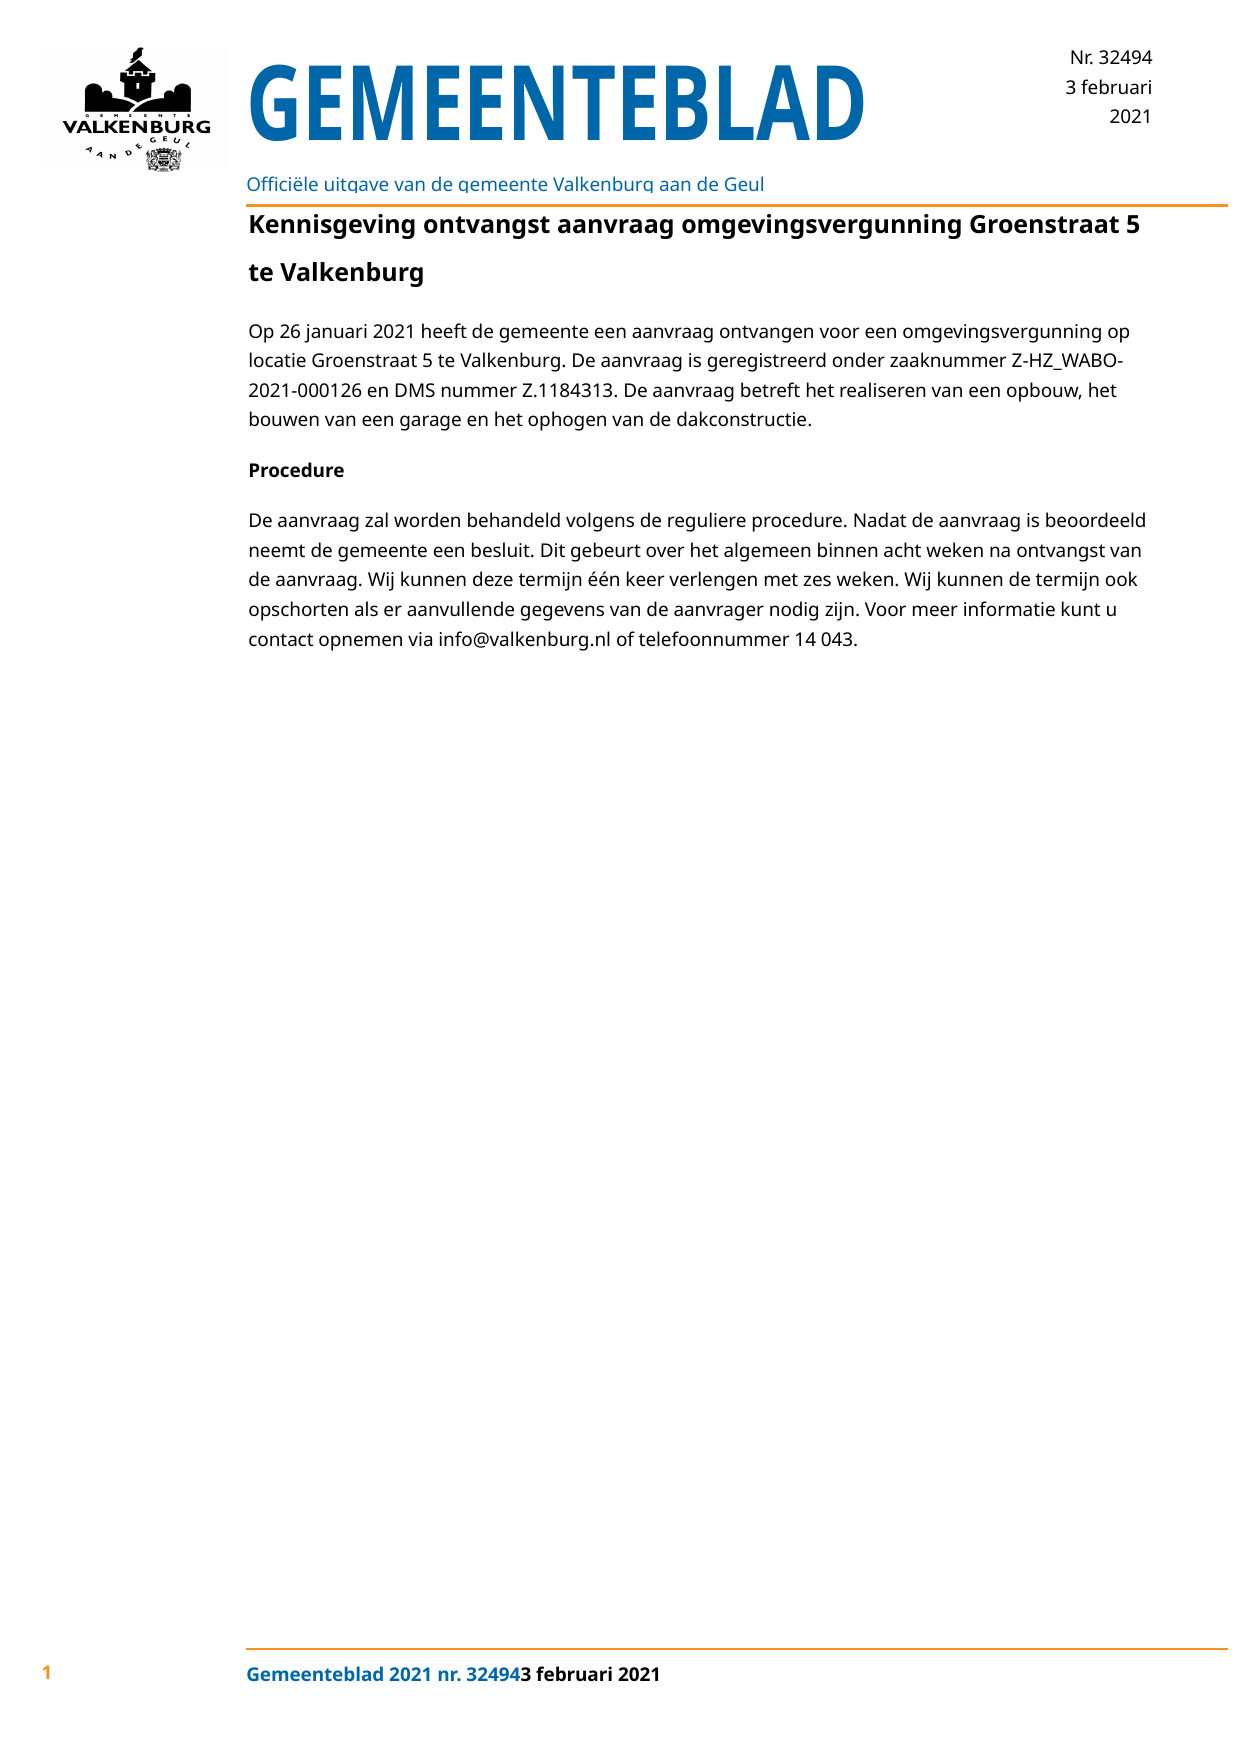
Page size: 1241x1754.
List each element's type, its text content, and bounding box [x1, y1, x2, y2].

text Procedure [248, 457, 1152, 483]
text Kennisgeving ontvangst aanvraag omgevingsvergunning Groenstraat 5 te Valkenburg [248, 207, 1152, 288]
picture [41, 47, 231, 172]
text Op 26 januari 2021 heeft de gemeente een aanvraag ontvangen voor een omgevingsvergunning op locatie Groenstraat 5 te Valkenburg. De aanvraag is geregistreerd onder zaaknummer Z-HZ_WABO-2021-000126 en DMS nummer Z.1184313. De aanvraag betreft het realiseren van een opbouw, het bouwen van een garage en het ophogen van de dakconstructie. [248, 318, 1152, 432]
text De aanvraag zal worden behandeld volgens de reguliere procedure. Nadat de aanvraag is beoordeeld neemt de gemeente een besluit. Dit gebeurt over het algemeen binnen acht weken na ontvangst van de aanvraag. Wij kunnen deze termijn één keer verlengen met zes weken. Wij kunnen de termijn ook opschorten als er aanvullende gegevens van de aanvrager nodig zijn. Voor meer informatie kunt u contact opnemen via info@valkenburg.nl of telefoonnummer 14 043. [248, 507, 1152, 652]
